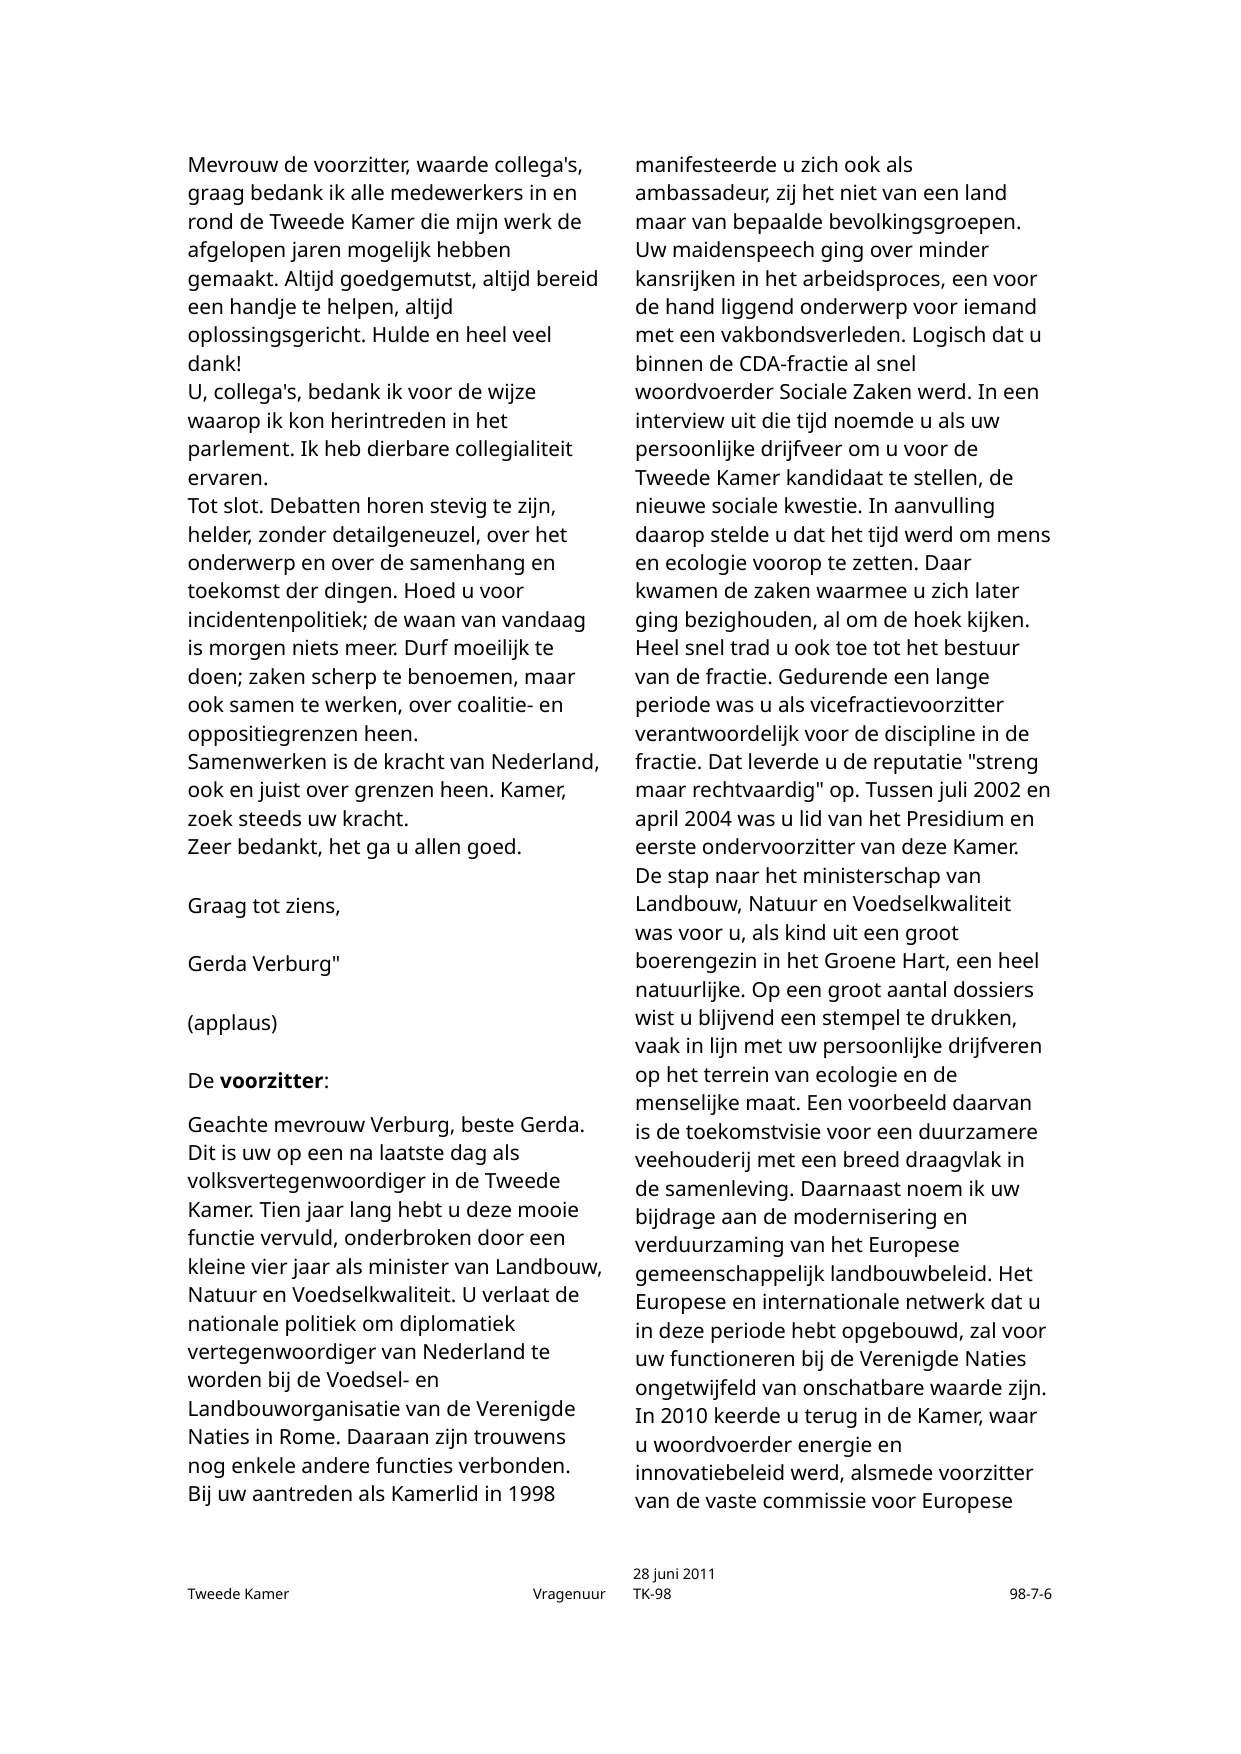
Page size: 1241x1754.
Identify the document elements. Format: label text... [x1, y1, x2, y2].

text Mevrouw de voorzitter, waarde collega's, graag bedank ik alle medewerkers in en rond de Tweede Kamer die mijn werk de afgelopen jaren mogelijk hebben gemaakt. Altijd goedgemutst, altijd bereid een handje te helpen, altijd oplossingsgericht. Hulde en heel veel dank! [187, 150, 605, 377]
text Geachte mevrouw Verburg, beste Gerda. Dit is uw op een na laatste dag als volksvertegenwoordiger in de Tweede Kamer. Tien jaar lang hebt u deze mooie functie vervuld, onderbroken door een kleine vier jaar als minister van Landbouw, Natuur en Voedselkwaliteit. U verlaat de nationale politiek om diplomatiek vertegenwoordiger van Nederland te worden bij de Voedsel- en Landbouworganisatie van de Verenigde Naties in Rome. Daaraan zijn trouwens nog enkele andere functies verbonden. [187, 1110, 605, 1479]
text Bij uw aantreden als Kamerlid in 1998 [187, 1479, 605, 1508]
text (applaus) [187, 1008, 605, 1036]
text U, collega's, bedank ik voor de wijze waarop ik kon herintreden in het parlement. Ik heb dierbare collegialiteit ervaren. [187, 377, 605, 491]
text Zeer bedankt, het ga u allen goed. [187, 832, 605, 861]
text Gerda Verburg" [187, 949, 605, 978]
text In 2010 keerde u terug in de Kamer, waar u woordvoerder energie en innovatiebeleid werd, alsmede voorzitter van de vaste commissie voor Europese [635, 1401, 1053, 1515]
text Graag tot ziens, [187, 891, 605, 919]
text De stap naar het ministerschap van Landbouw, Natuur en Voedselkwaliteit was voor u, als kind uit een groot boerengezin in het Groene Hart, een heel natuurlijke. Op een groot aantal dossiers wist u blijvend een stempel te drukken, vaak in lijn met uw persoonlijke drijfveren op het terrein van ecologie en de menselijke maat. Een voorbeeld daarvan is de toekomstvisie voor een duurzamere veehouderij met een breed draagvlak in de samenleving. Daarnaast noem ik uw bijdrage aan de modernisering en verduurzaming van het Europese gemeenschappelijk landbouwbeleid. Het Europese en internationale netwerk dat u in deze periode hebt opgebouwd, zal voor uw functioneren bij de Verenigde Naties ongetwijfeld van onschatbare waarde zijn. [635, 861, 1053, 1401]
text De voorzitter: [187, 1066, 605, 1095]
text manifesteerde u zich ook als ambassadeur, zij het niet van een land maar van bepaalde bevolkingsgroepen. Uw maidenspeech ging over minder kansrijken in het arbeidsproces, een voor de hand liggend onderwerp voor iemand met een vakbondsverleden. Logisch dat u binnen de CDA-fractie al snel woordvoerder Sociale Zaken werd. In een interview uit die tijd noemde u als uw persoonlijke drijfveer om u voor de Tweede Kamer kandidaat te stellen, de nieuwe sociale kwestie. In aanvulling daarop stelde u dat het tijd werd om mens en ecologie voorop te zetten. Daar kwamen de zaken waarmee u zich later ging bezighouden, al om de hoek kijken. Heel snel trad u ook toe tot het bestuur van de fractie. Gedurende een lange periode was u als vicefractievoorzitter verantwoordelijk voor de discipline in de fractie. Dat leverde u de reputatie "streng maar rechtvaardig" op. Tussen juli 2002 en april 2004 was u lid van het Presidium en eerste ondervoorzitter van deze Kamer. [635, 150, 1053, 861]
text Tot slot. Debatten horen stevig te zijn, helder, zonder detailgeneuzel, over het onderwerp en over de samenhang en toekomst der dingen. Hoed u voor incidentenpolitiek; de waan van vandaag is morgen niets meer. Durf moeilijk te doen; zaken scherp te benoemen, maar ook samen te werken, over coalitie- en oppositiegrenzen heen. [187, 491, 605, 747]
text Samenwerken is de kracht van Nederland, ook en juist over grenzen heen. Kamer, zoek steeds uw kracht. [187, 747, 605, 832]
